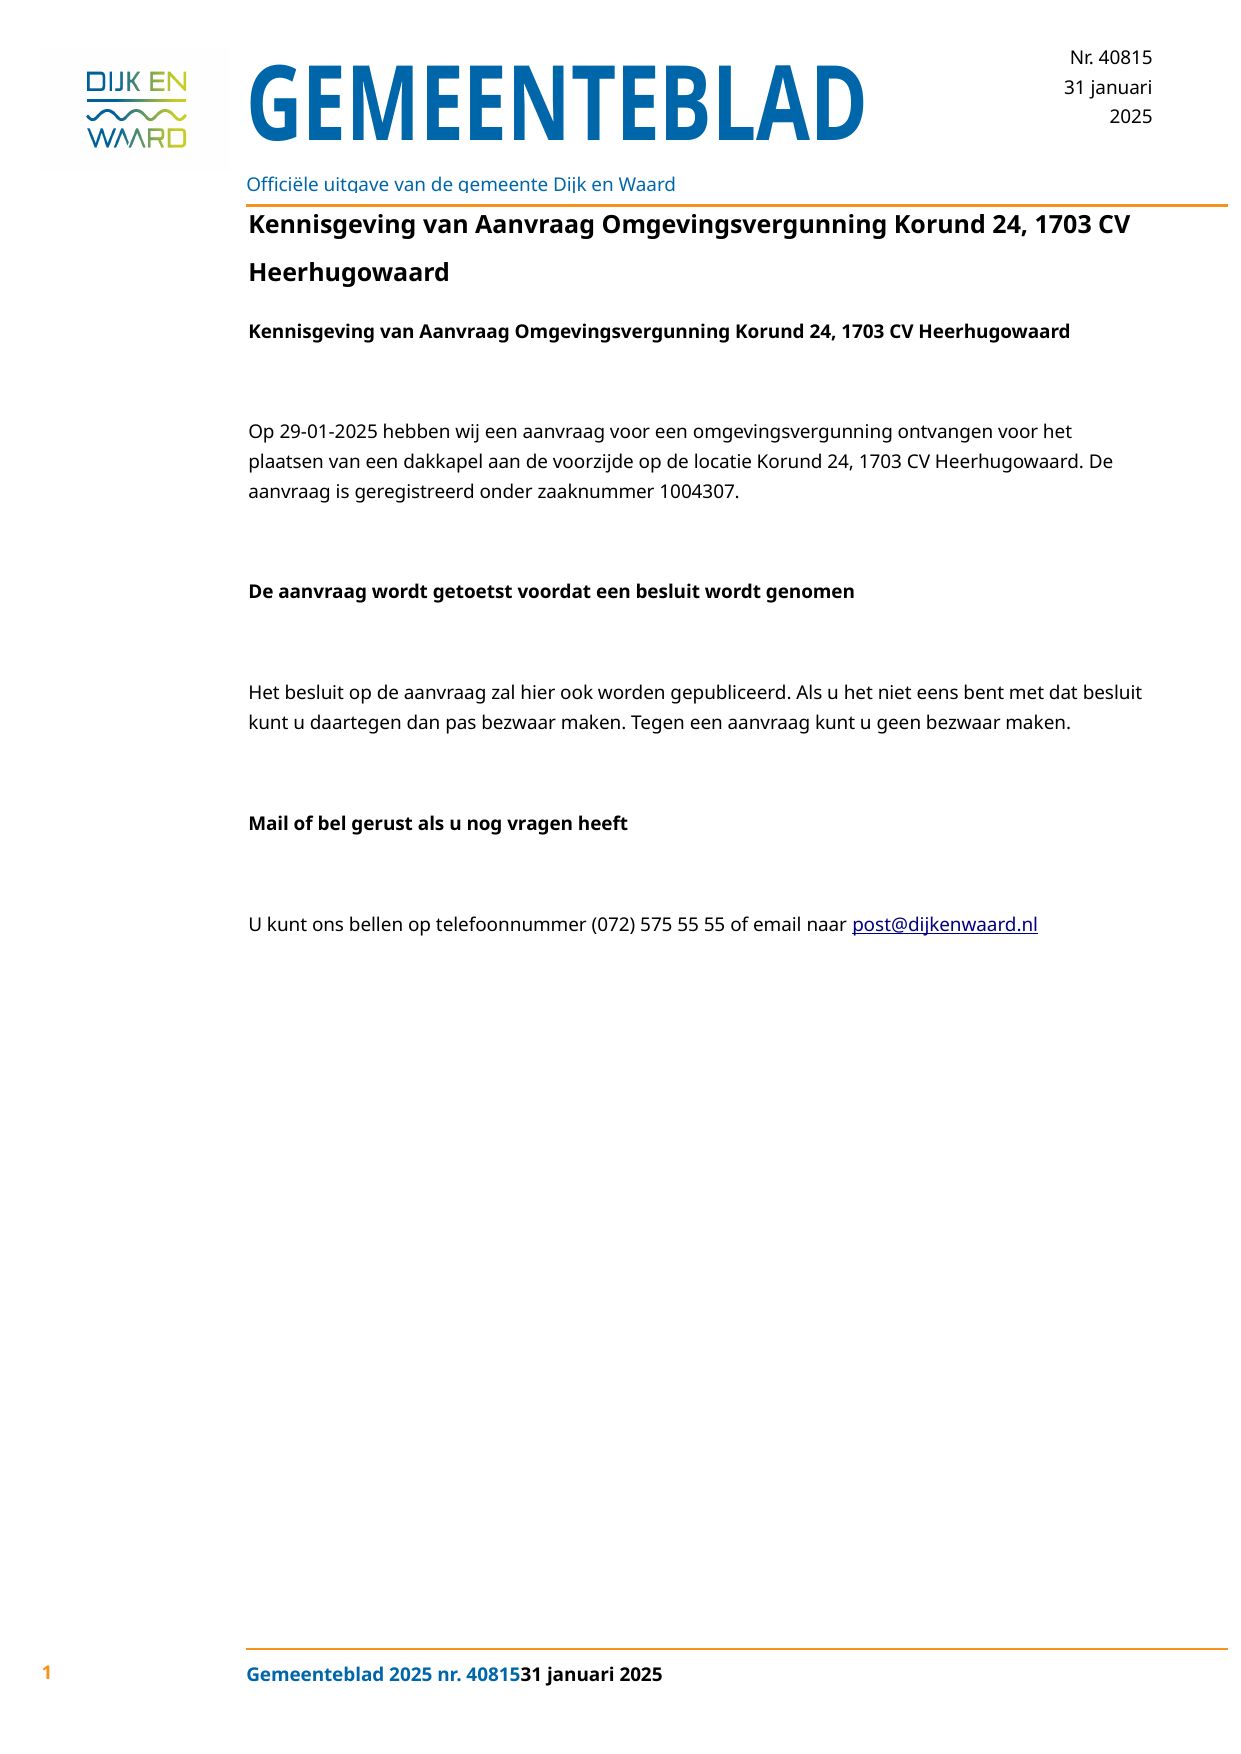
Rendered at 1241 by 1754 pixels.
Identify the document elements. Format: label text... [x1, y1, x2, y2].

text Kennisgeving van Aanvraag Omgevingsvergunning Korund 24, 1703 CV Heerhugowaard [248, 318, 1152, 344]
text Op 29-01-2025 hebben wij een aanvraag voor een omgevingsvergunning ontvangen voor het plaatsen van een dakkapel aan de voorzijde op de locatie Korund 24, 1703 CV Heerhugowaard. De aanvraag is geregistreerd onder zaaknummer 1004307. [248, 419, 1152, 504]
text Het besluit op de aanvraag zal hier ook worden gepubliceerd. Als u het niet eens bent met dat besluit kunt u daartegen dan pas bezwaar maken. Tegen een aanvraag kunt u geen bezwaar maken. [248, 679, 1152, 735]
text U kunt ons bellen op telefoonnummer (072) 575 55 55 of email naar post@dijkenwaard.nl [248, 911, 1152, 937]
text Mail of bel gerust als u nog vragen heeft [248, 810, 1152, 836]
picture [41, 47, 231, 172]
text De aanvraag wordt getoetst voordat een besluit wordt genomen [248, 579, 1152, 604]
text Kennisgeving van Aanvraag Omgevingsvergunning Korund 24, 1703 CV Heerhugowaard [248, 207, 1152, 288]
